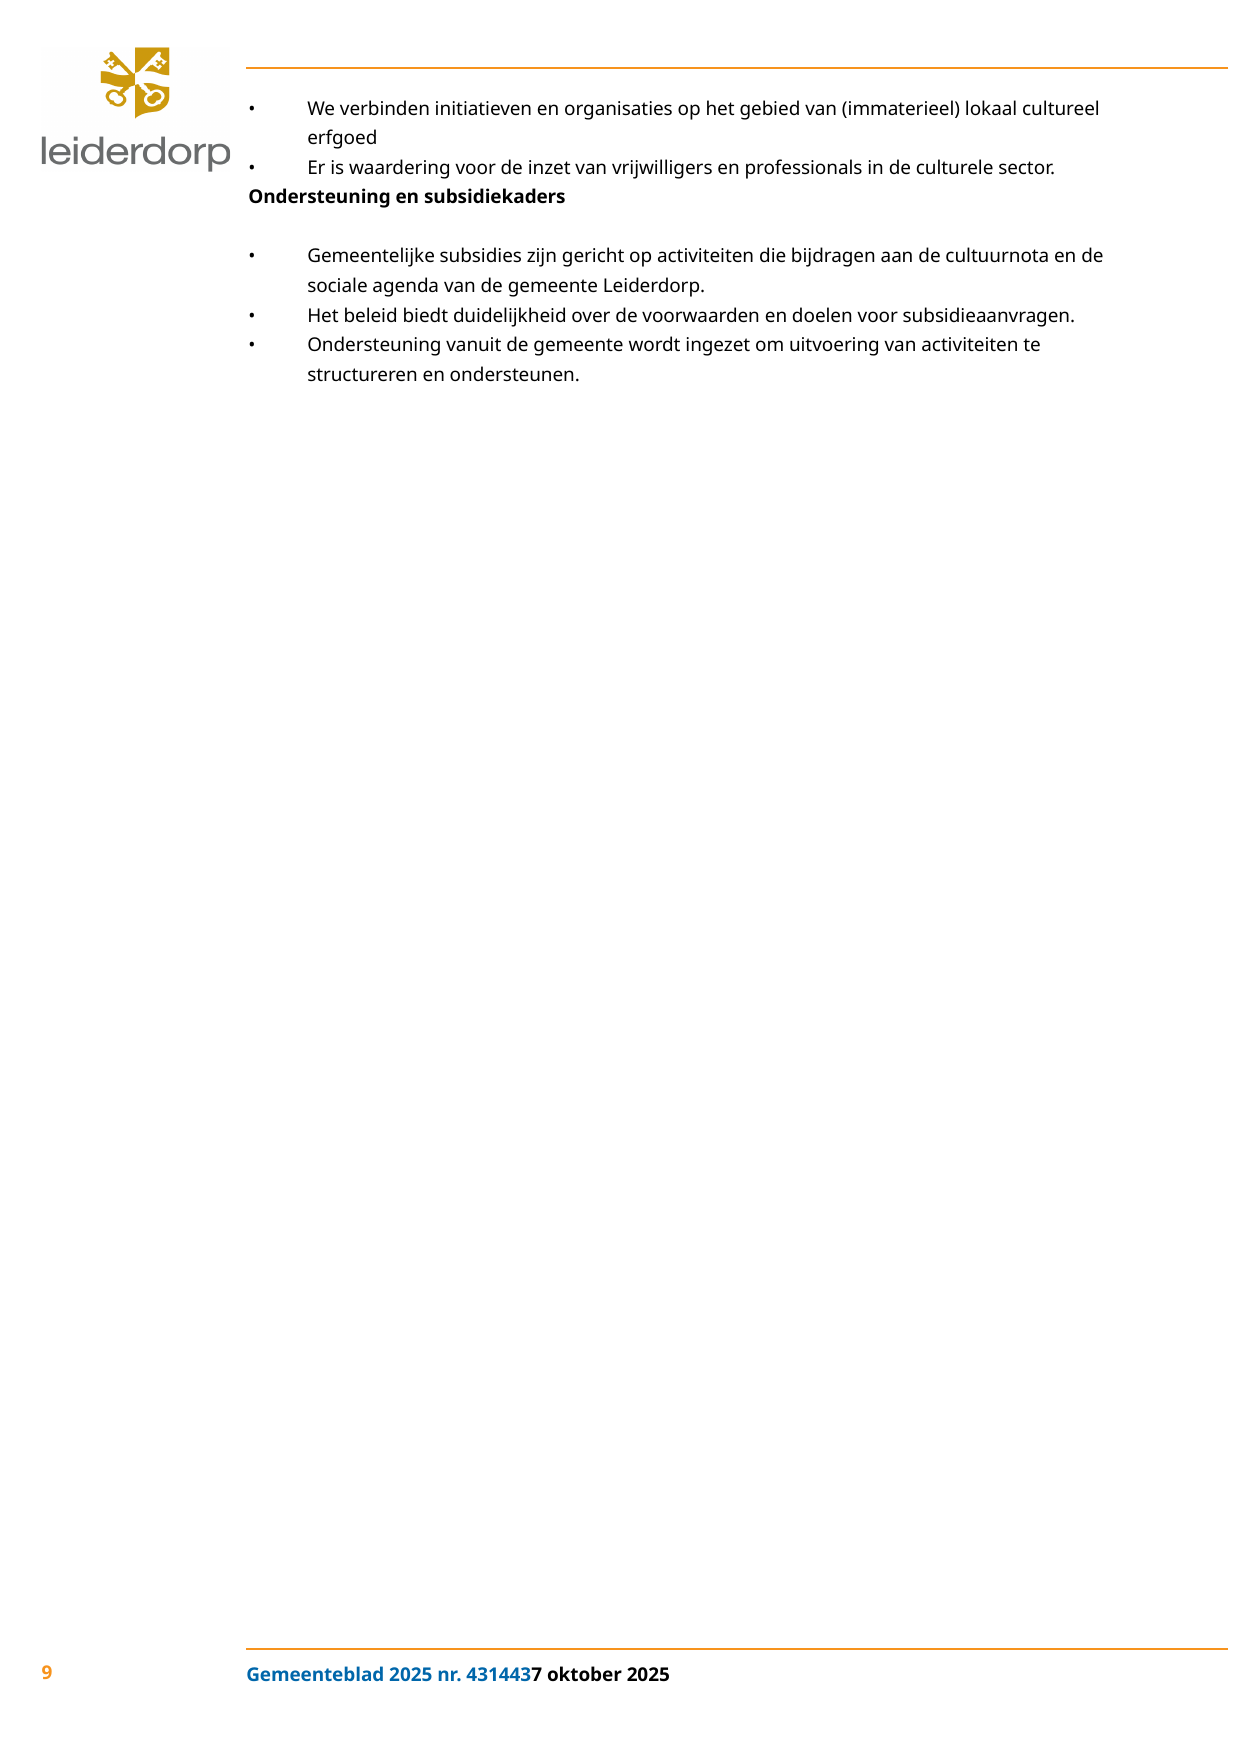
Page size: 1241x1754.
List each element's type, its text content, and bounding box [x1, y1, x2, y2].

list Er is waardering voor de inzet van vrijwilligers en professionals in de culturele sector. [248, 154, 1152, 180]
list Het beleid biedt duidelijkheid over de voorwaarden en doelen voor subsidieaanvragen. [248, 302, 1152, 328]
list Ondersteuning vanuit de gemeente wordt ingezet om uitvoering van activiteiten te structureren en ondersteunen. [248, 331, 1152, 387]
picture [41, 47, 231, 172]
list We verbinden initiatieven en organisaties op het gebied van (immaterieel) lokaal cultureel erfgoed [248, 95, 1152, 150]
list Gemeentelijke subsidies zijn gericht op activiteiten die bijdragen aan de cultuurnota en de sociale agenda van de gemeente Leiderdorp. [248, 243, 1152, 298]
text Ondersteuning en subsidiekaders [248, 183, 1152, 209]
